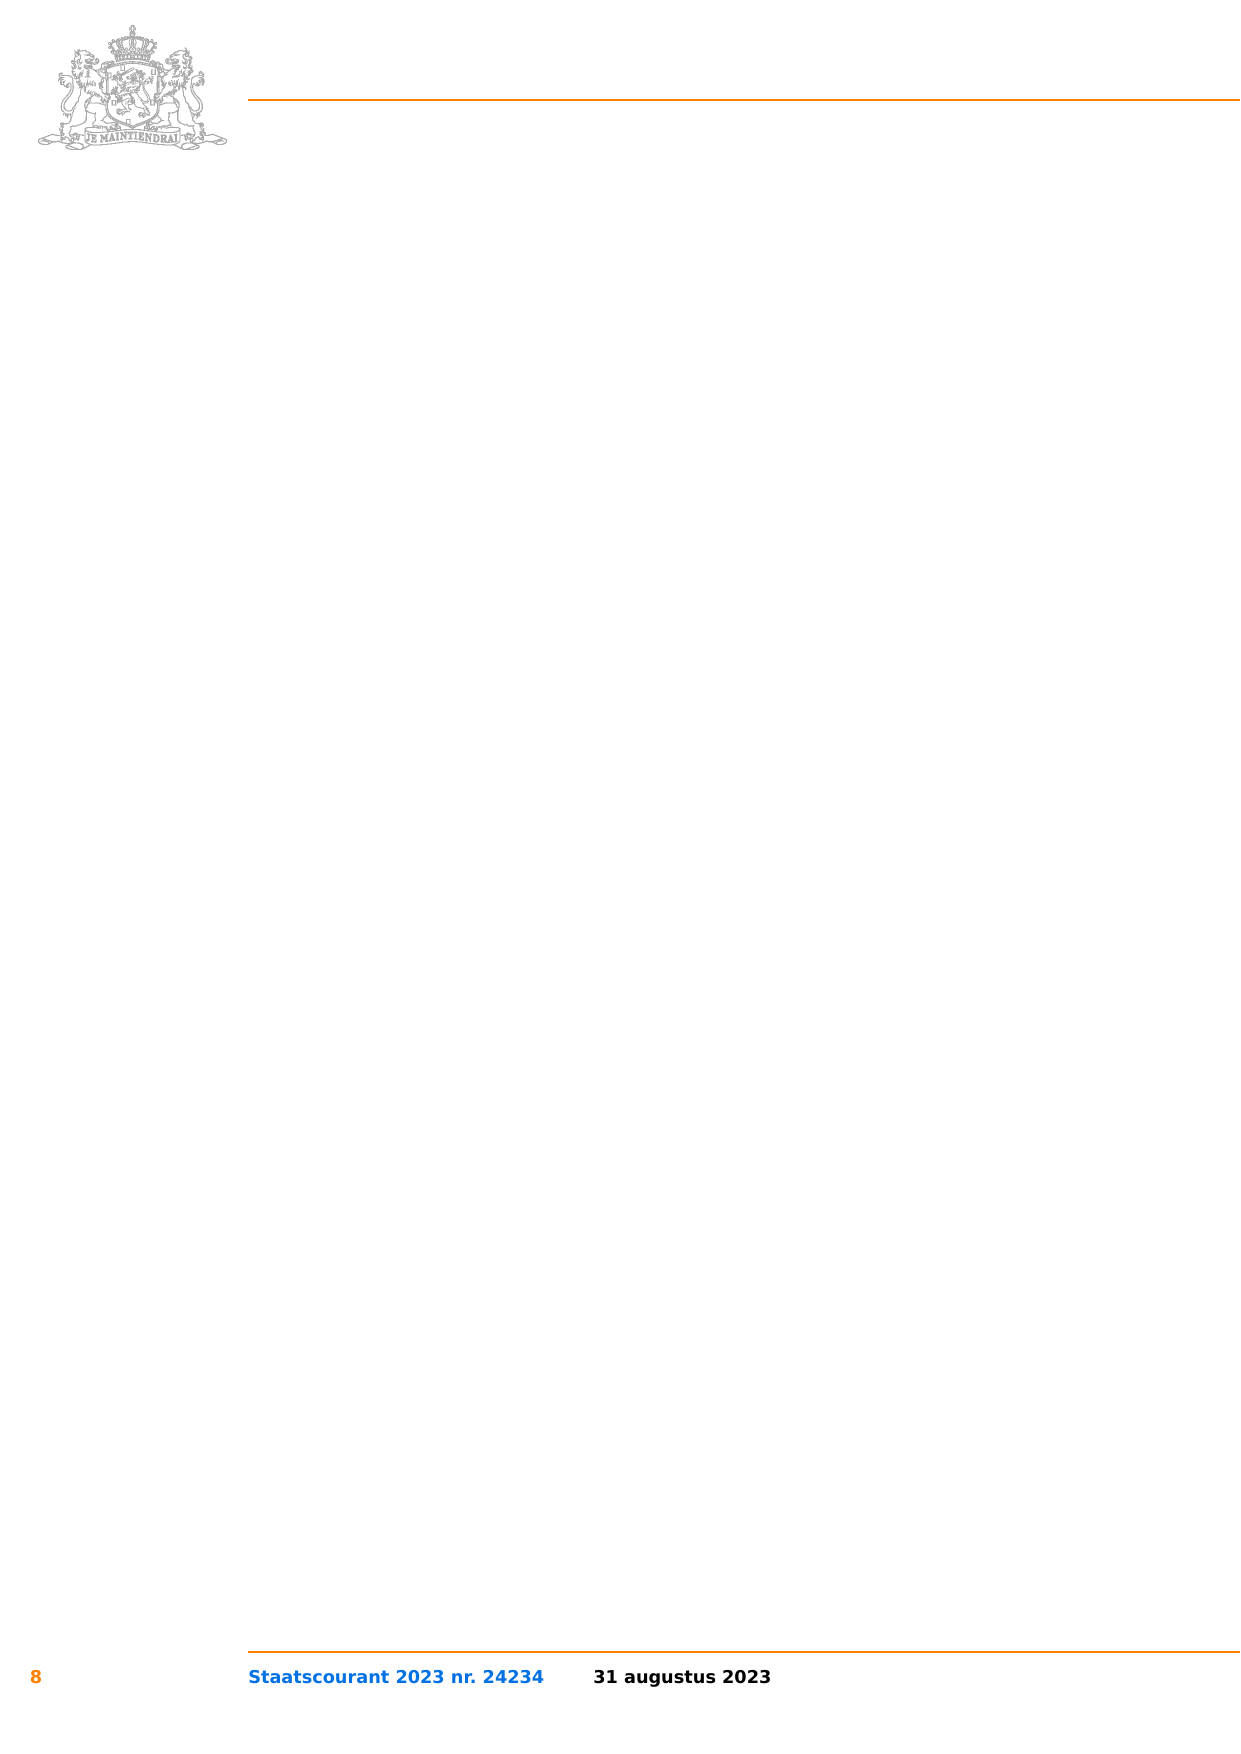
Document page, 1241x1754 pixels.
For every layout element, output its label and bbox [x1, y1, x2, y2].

picture [38, 25, 227, 150]
